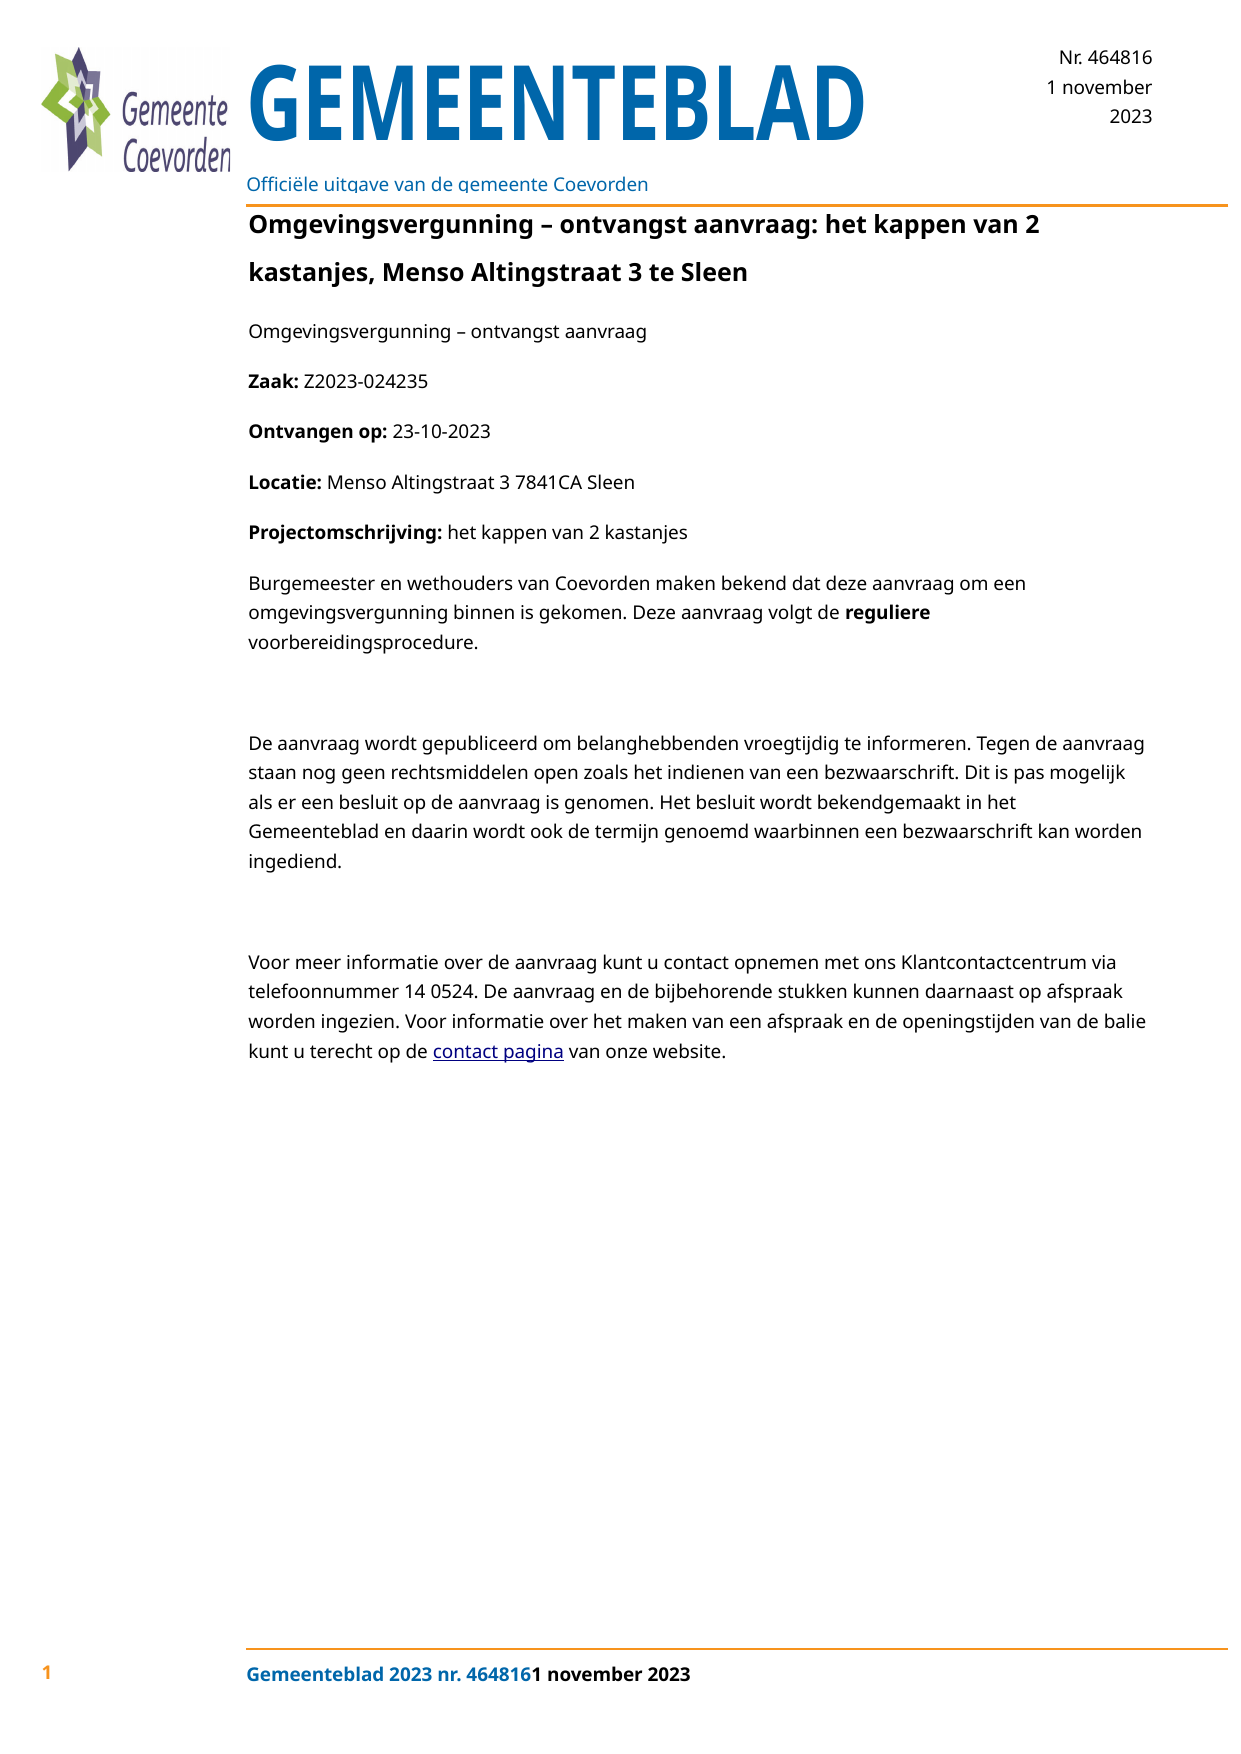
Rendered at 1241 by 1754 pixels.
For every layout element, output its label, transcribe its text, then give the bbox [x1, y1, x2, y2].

text Ontvangen op: 23-10-2023 [248, 419, 1152, 444]
text Omgevingsvergunning – ontvangst aanvraag [248, 318, 1152, 344]
text Projectomschrijving: het kappen van 2 kastanjes [248, 519, 1152, 545]
picture [41, 47, 231, 172]
text Zaak: Z2023-024235 [248, 368, 1152, 394]
text Omgevingsvergunning – ontvangst aanvraag: het kappen van 2 kastanjes, Menso Altingstraat 3 te Sleen [248, 207, 1152, 288]
text Locatie: Menso Altingstraat 3 7841CA Sleen [248, 469, 1152, 495]
text Voor meer informatie over de aanvraag kunt u contact opnemen met ons Klantcontactcentrum via telefoonnummer 14 0524. De aanvraag en de bijbehorende stukken kunnen daarnaast op afspraak worden ingezien. Voor informatie over het maken van een afspraak en de openingstijden van de balie kunt u terecht op de contact pagina van onze website. [248, 949, 1152, 1064]
text De aanvraag wordt gepubliceerd om belanghebbenden vroegtijdig te informeren. Tegen de aanvraag staan nog geen rechtsmiddelen open zoals het indienen van een bezwaarschrift. Dit is pas mogelijk als er een besluit op de aanvraag is genomen. Het besluit wordt bekendgemaakt in het Gemeenteblad en daarin wordt ook de termijn genoemd waarbinnen een bezwaarschrift kan worden ingediend. [248, 730, 1152, 874]
text Burgemeester en wethouders van Coevorden maken bekend dat deze aanvraag om een omgevingsvergunning binnen is gekomen. Deze aanvraag volgt de reguliere voorbereidingsprocedure. [248, 570, 1152, 655]
